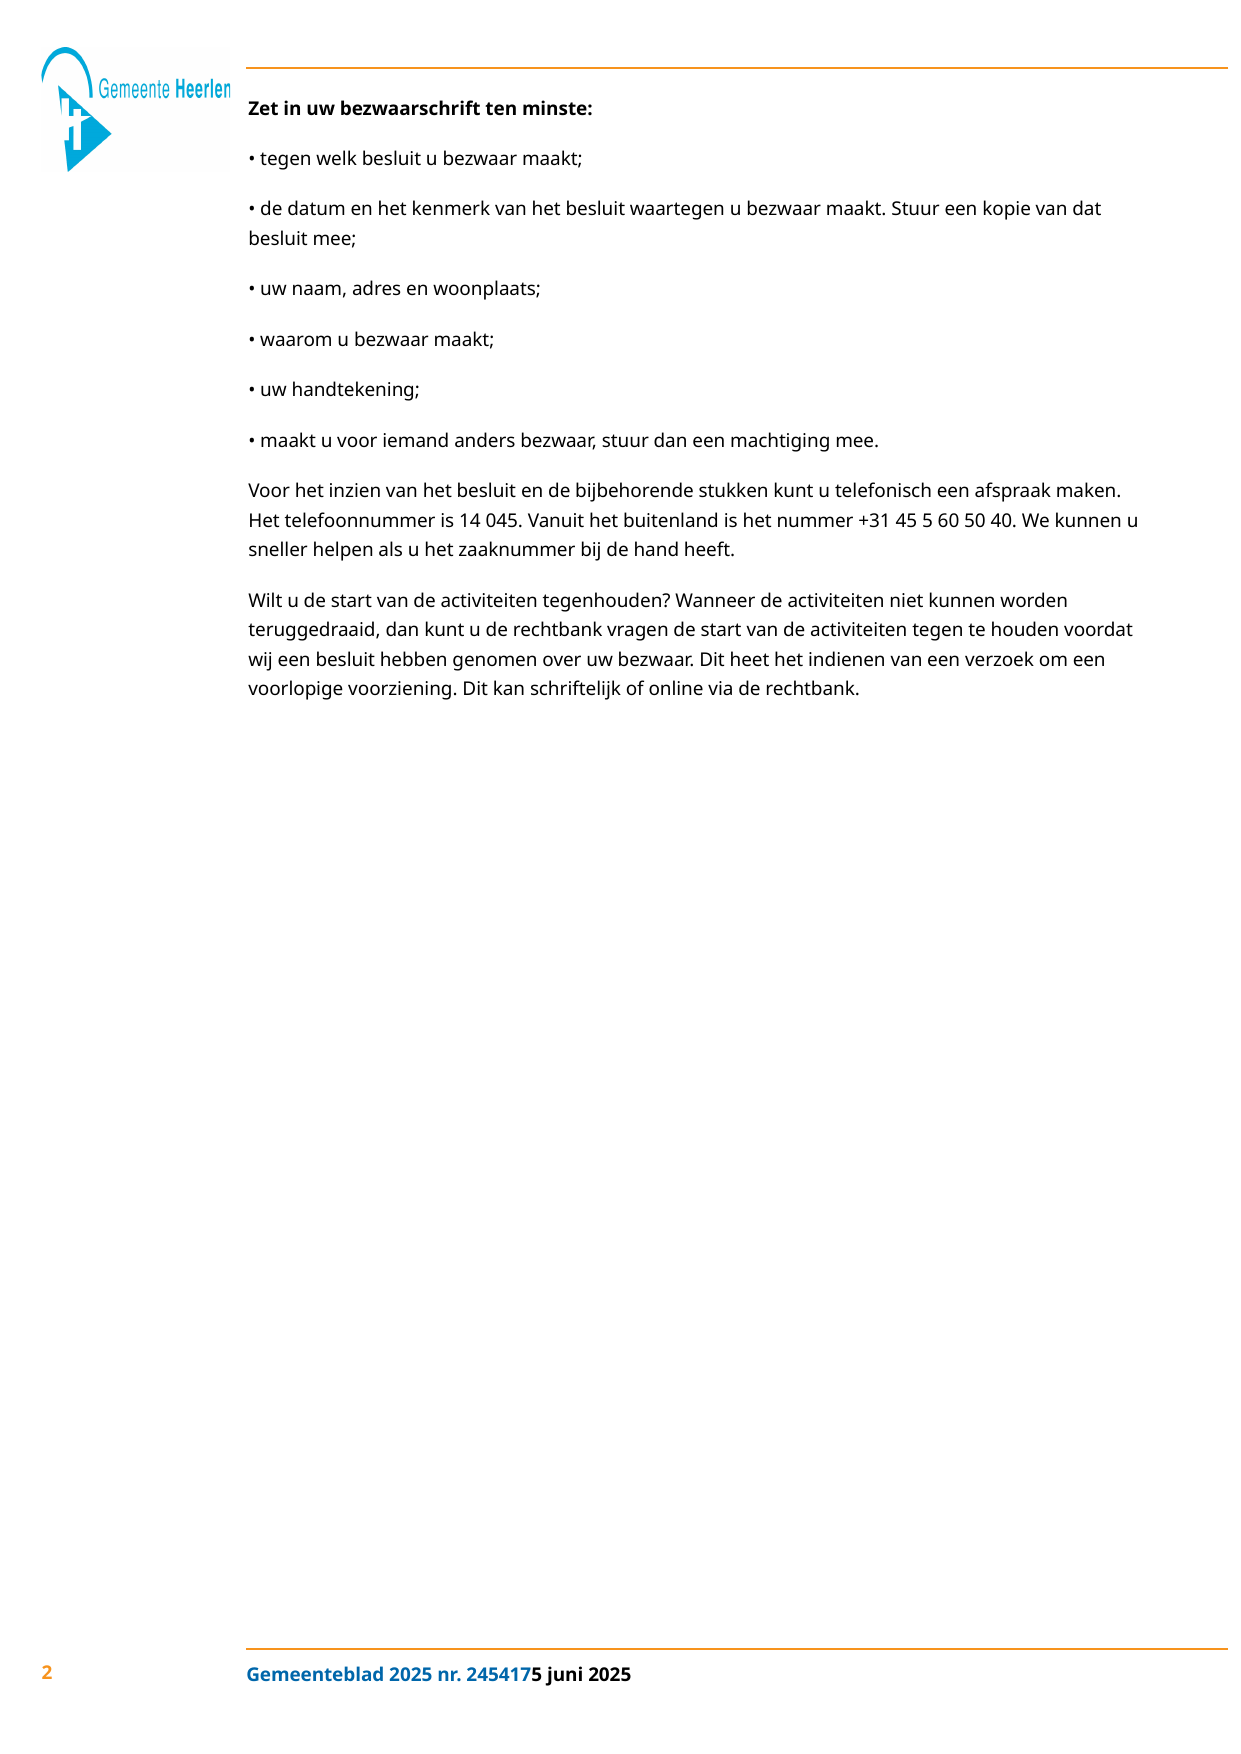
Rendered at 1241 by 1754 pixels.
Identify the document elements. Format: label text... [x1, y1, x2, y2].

text • uw handtekening; [248, 376, 1152, 402]
text • maakt u voor iemand anders bezwaar, stuur dan een machtiging mee. [248, 427, 1152, 453]
text • tegen welk besluit u bezwaar maakt; [248, 145, 1152, 171]
picture [41, 47, 59, 70]
text • waarom u bezwaar maakt; [248, 326, 1152, 352]
text Zet in uw bezwaarschrift ten minste: [248, 95, 1152, 121]
text Voor het inzien van het besluit en de bijbehorende stukken kunt u telefonisch een afspraak maken. Het telefoonnummer is 14 045. Vanuit het buitenland is het nummer +31 45 5 60 50 40. We kunnen u sneller helpen als u het zaaknummer bij de hand heeft. [248, 477, 1152, 562]
text • de datum en het kenmerk van het besluit waartegen u bezwaar maakt. Stuur een kopie van dat besluit mee; [248, 196, 1152, 251]
text Wilt u de start van de activiteiten tegenhouden? Wanneer de activiteiten niet kunnen worden teruggedraaid, dan kunt u de rechtbank vragen de start van de activiteiten tegen te houden voordat wij een besluit hebben genomen over uw bezwaar. Dit heet het indienen van een verzoek om een voorlopige voorziening. Dit kan schriftelijk of online via de rechtbank. [248, 587, 1152, 701]
picture [41, 47, 231, 172]
text • uw naam, adres en woonplaats; [248, 276, 1152, 301]
